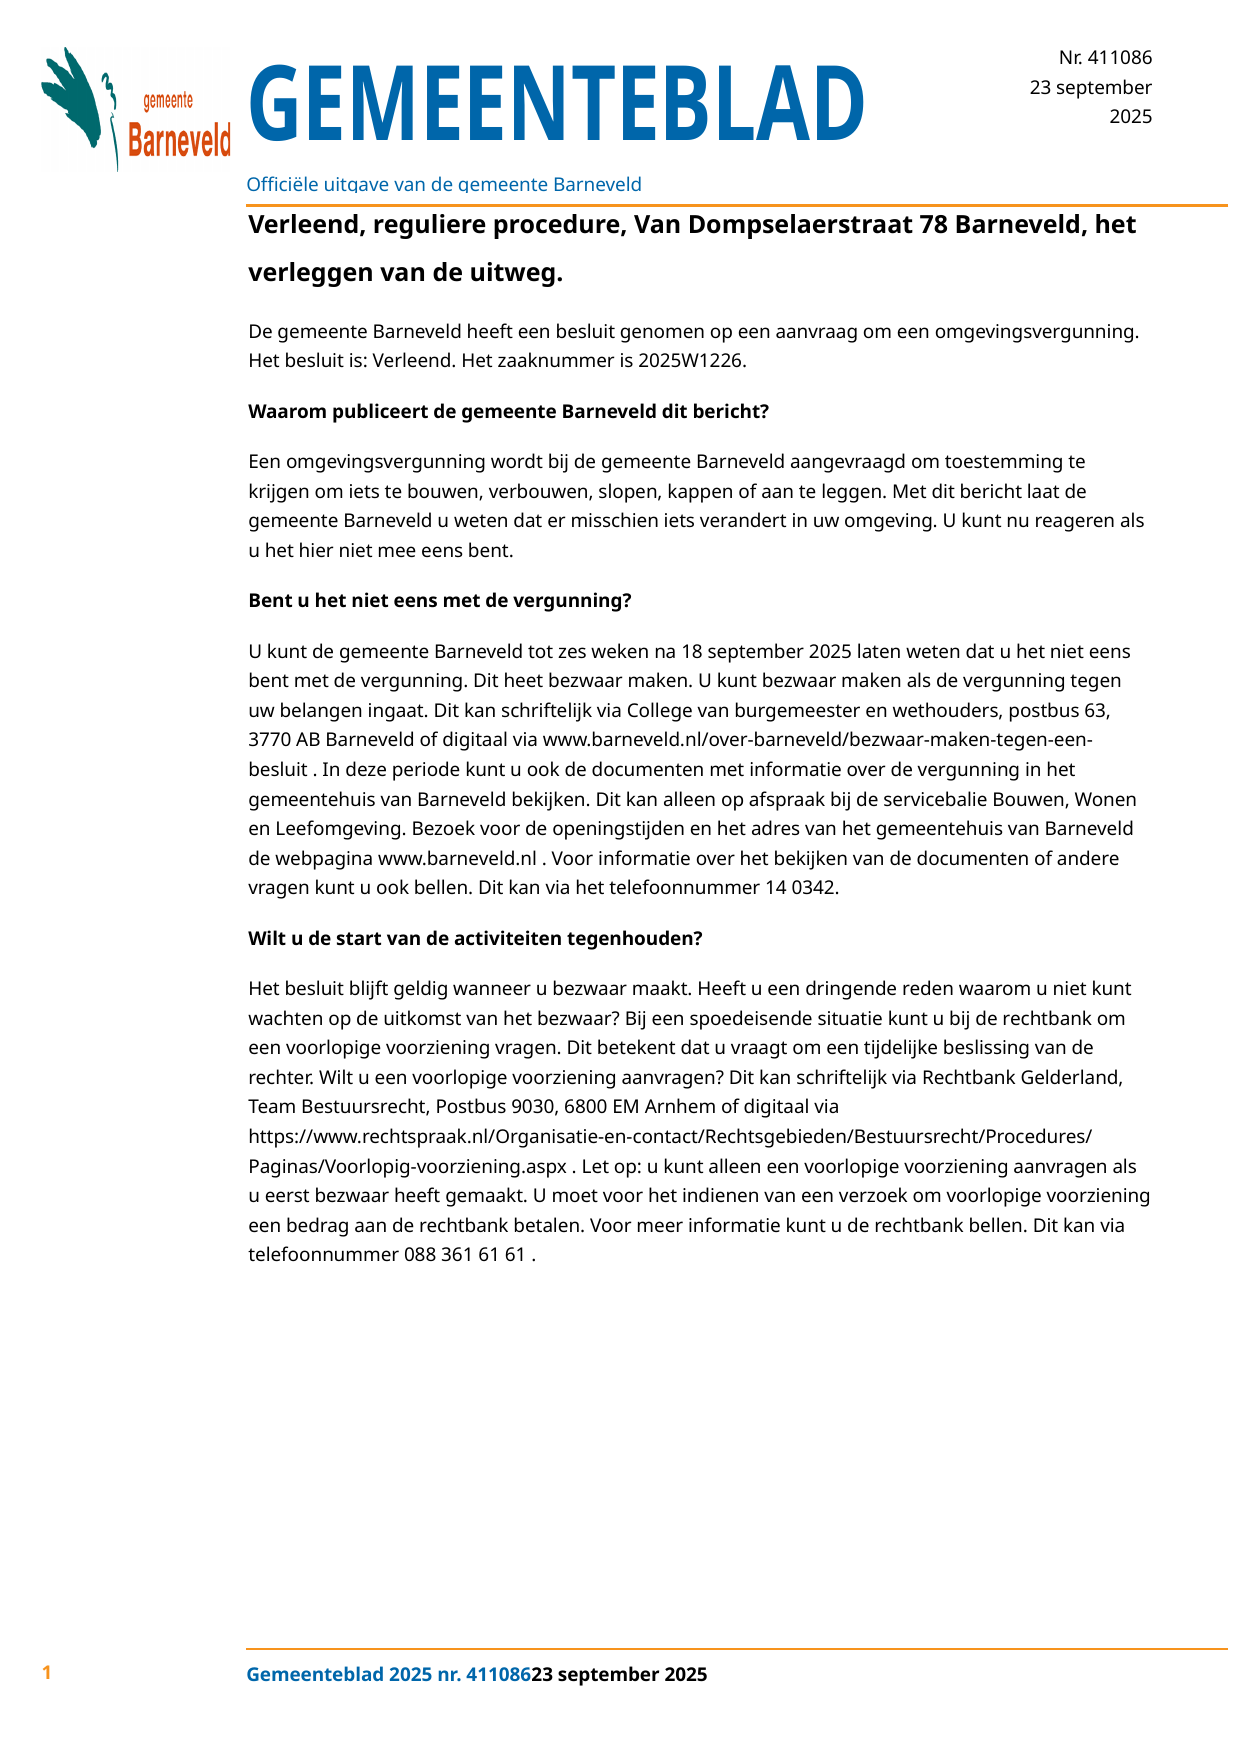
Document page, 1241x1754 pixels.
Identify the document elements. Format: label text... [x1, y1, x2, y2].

text De gemeente Barneveld heeft een besluit genomen op een aanvraag om een omgevingsvergunning. Het besluit is: Verleend. Het zaaknummer is 2025W1226. [248, 318, 1152, 373]
text Verleend, reguliere procedure, Van Dompselaerstraat 78 Barneveld, het verleggen van de uitweg. [248, 207, 1152, 288]
text Bent u het niet eens met de vergunning? [248, 587, 1152, 613]
text Wilt u de start van de activiteiten tegenhouden? [248, 925, 1152, 951]
picture [41, 47, 231, 172]
text Waarom publiceert de gemeente Barneveld dit bericht? [248, 398, 1152, 424]
text U kunt de gemeente Barneveld tot zes weken na 18 september 2025 laten weten dat u het niet eens bent met de vergunning. Dit heet bezwaar maken. U kunt bezwaar maken als de vergunning tegen uw belangen ingaat. Dit kan schriftelijk via College van burgemeester en wethouders, postbus 63, 3770 AB Barneveld of digitaal via www.barneveld.nl/over-barneveld/bezwaar-maken-tegen-een-besluit . In deze periode kunt u ook de documenten met informatie over de vergunning in het gemeentehuis van Barneveld bekijken. Dit kan alleen op afspraak bij de servicebalie Bouwen, Wonen en Leefomgeving. Bezoek voor de openingstijden en het adres van het gemeentehuis van Barneveld de webpagina www.barneveld.nl . Voor informatie over het bekijken van de documenten of andere vragen kunt u ook bellen. Dit kan via het telefoonnummer 14 0342. [248, 638, 1152, 900]
text Het besluit blijft geldig wanneer u bezwaar maakt. Heeft u een dringende reden waarom u niet kunt wachten op de uitkomst van het bezwaar? Bij een spoedeisende situatie kunt u bij de rechtbank om een voorlopige voorziening vragen. Dit betekent dat u vraagt om een tijdelijke beslissing van de rechter. Wilt u een voorlopige voorziening aanvragen? Dit kan schriftelijk via Rechtbank Gelderland, Team Bestuursrecht, Postbus 9030, 6800 EM Arnhem of digitaal via https://www.rechtspraak.nl/Organisatie-en-contact/Rechtsgebieden/Bestuursrecht/Procedures/Paginas/Voorlopig-voorziening.aspx . Let op: u kunt alleen een voorlopige voorziening aanvragen als u eerst bezwaar heeft gemaakt. U moet voor het indienen van een verzoek om voorlopige voorziening een bedrag aan de rechtbank betalen. Voor meer informatie kunt u de rechtbank bellen. Dit kan via telefoonnummer 088 361 61 61 . [248, 975, 1152, 1267]
text Een omgevingsvergunning wordt bij de gemeente Barneveld aangevraagd om toestemming te krijgen om iets te bouwen, verbouwen, slopen, kappen of aan te leggen. Met dit bericht laat de gemeente Barneveld u weten dat er misschien iets verandert in uw omgeving. U kunt nu reageren als u het hier niet mee eens bent. [248, 448, 1152, 563]
